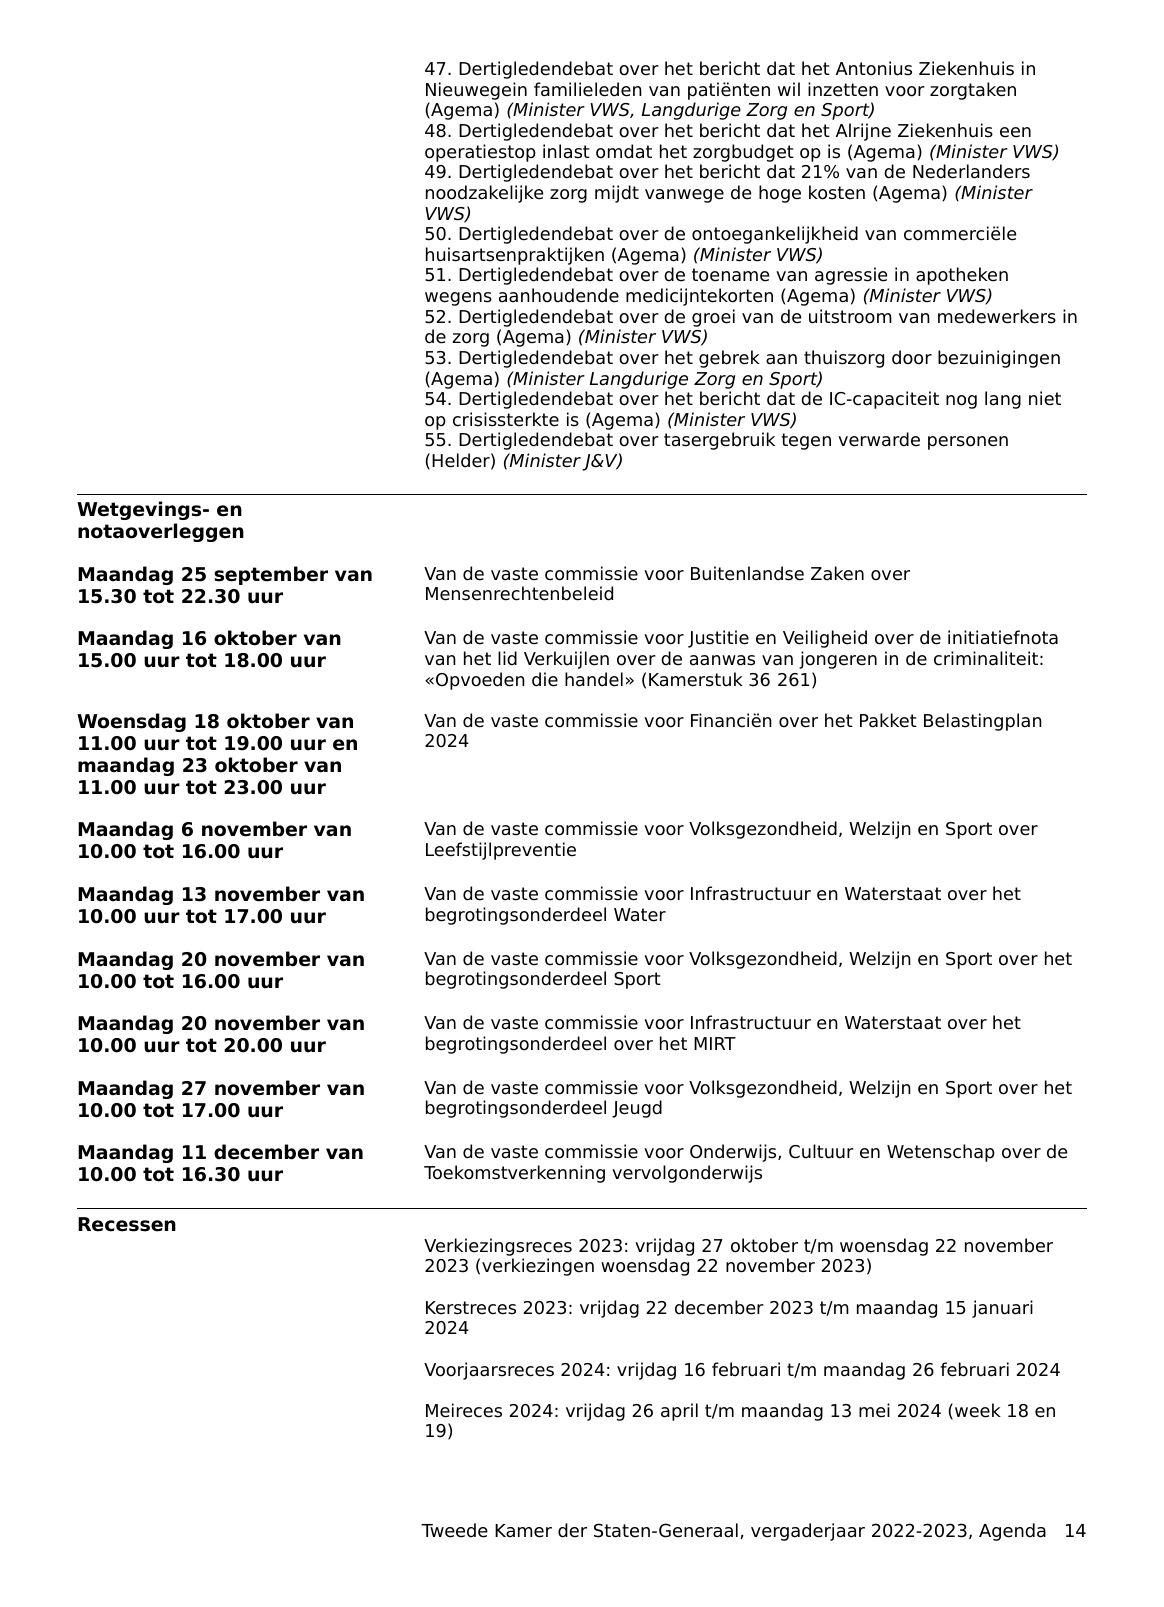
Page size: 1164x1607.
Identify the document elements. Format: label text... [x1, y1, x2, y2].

table_cell Van de vaste commissie voor Volksgezondheid, Welzijn en Sport over Leefstijlpreventie [418, 819, 1087, 863]
table_cell 54. Dertigledendebat over het bericht dat de IC-capaciteit nog lang niet op crisissterkte is (Agema) (Minister VWS) [418, 389, 1087, 430]
table_cell [77, 993, 401, 1013]
table_cell [418, 799, 1087, 819]
table_cell [77, 1236, 401, 1277]
table_cell [418, 1277, 1087, 1298]
table_cell [77, 799, 401, 819]
table_cell Van de vaste commissie voor Buitenlandse Zaken over Mensenrechtenbeleid [418, 564, 1087, 608]
table_cell [77, 389, 401, 430]
table_cell Woensdag 18 oktober van 11.00 uur tot 19.00 uur en maandag 23 oktober van 11.00 uur tot 23.00 uur [77, 711, 401, 799]
table_cell [418, 1339, 1087, 1359]
table_cell [401, 819, 418, 863]
table_cell [77, 1057, 401, 1078]
table_cell [401, 1277, 418, 1298]
table_header Wetgevings- en notaoverleggen [77, 495, 401, 543]
table_cell [418, 1122, 1087, 1142]
table_cell [77, 608, 401, 628]
table_cell [418, 608, 1087, 628]
table_cell [418, 928, 1087, 948]
table_cell [77, 928, 401, 948]
table_cell [77, 1339, 401, 1359]
table_cell [77, 863, 401, 884]
table_cell [401, 799, 418, 819]
table_cell [418, 543, 1087, 564]
table_cell [401, 1122, 418, 1142]
table_cell [401, 543, 418, 564]
table_cell [77, 224, 401, 265]
table_header [401, 1209, 418, 1236]
table_cell Maandag 25 september van 15.30 tot 22.30 uur [77, 564, 401, 608]
table_cell Meireces 2024: vrijdag 26 april t/m maandag 13 mei 2024 (week 18 en 19) [418, 1401, 1087, 1442]
table_cell [401, 1442, 418, 1463]
table_header Recessen [77, 1209, 401, 1236]
table_cell Maandag 13 november van 10.00 uur tot 17.00 uur [77, 884, 401, 928]
table_cell [401, 1142, 418, 1186]
table_cell Maandag 20 november van 10.00 tot 16.00 uur [77, 949, 401, 992]
table_cell 53. Dertigledendebat over het gebrek aan thuiszorg door bezuinigingen (Agema) (Minister Langdurige Zorg en Sport) [418, 348, 1087, 389]
table_cell 47. Dertigledendebat over het bericht dat het Antonius Ziekenhuis in Nieuwegein familieleden van patiënten wil inzetten voor zorgtaken (Agema) (Minister VWS, Langdurige Zorg en Sport) [418, 59, 1087, 121]
table_cell [401, 1013, 418, 1057]
table_cell Maandag 27 november van 10.00 tot 17.00 uur [77, 1078, 401, 1122]
table_cell Maandag 6 november van 10.00 tot 16.00 uur [77, 819, 401, 863]
table_cell Van de vaste commissie voor Volksgezondheid, Welzijn en Sport over het begrotingsonderdeel Sport [418, 949, 1087, 992]
table_cell [77, 430, 401, 472]
table_cell [77, 1122, 401, 1142]
table_cell [401, 307, 418, 348]
table_cell [401, 690, 418, 711]
table_cell Maandag 20 november van 10.00 uur tot 20.00 uur [77, 1013, 401, 1057]
table_cell [77, 543, 401, 564]
table_cell 49. Dertigledendebat over het bericht dat 21% van de Nederlanders noodzakelijke zorg mijdt vanwege de hoge kosten (Agema) (Minister VWS) [418, 162, 1087, 224]
table_cell Van de vaste commissie voor Justitie en Veiligheid over de initiatiefnota van het lid Verkuijlen over de aanwas van jongeren in de criminaliteit: «Opvoeden die handel» (Kamerstuk 36 261) [418, 628, 1087, 690]
table_cell [418, 1380, 1087, 1401]
table_cell 50. Dertigledendebat over de ontoegankelijkheid van commerciële huisartsenpraktijken (Agema) (Minister VWS) [418, 224, 1087, 265]
table_cell [77, 1442, 401, 1463]
table_cell [401, 628, 418, 690]
table_cell [401, 1401, 418, 1442]
table_cell [77, 121, 401, 162]
table_cell [401, 1057, 418, 1078]
table_cell [418, 690, 1087, 711]
table_cell Van de vaste commissie voor Infrastructuur en Waterstaat over het begrotingsonderdeel Water [418, 884, 1087, 928]
table_cell [418, 1442, 1087, 1463]
table_cell Van de vaste commissie voor Infrastructuur en Waterstaat over het begrotingsonderdeel over het MIRT [418, 1013, 1087, 1057]
table_cell [77, 1360, 401, 1380]
table_cell [401, 224, 418, 265]
table_cell [401, 348, 418, 389]
table_cell [77, 307, 401, 348]
table_cell 48. Dertigledendebat over het bericht dat het Alrijne Ziekenhuis een operatiestop inlast omdat het zorgbudget op is (Agema) (Minister VWS) [418, 121, 1087, 162]
table_cell [401, 863, 418, 884]
table_cell [401, 949, 418, 992]
table_cell 55. Dertigledendebat over tasergebruik tegen verwarde personen (Helder) (Minister J&V) [418, 430, 1087, 472]
table_cell [401, 162, 418, 224]
table_cell [418, 993, 1087, 1013]
table_cell [401, 265, 418, 307]
table_cell [401, 608, 418, 628]
table_cell [401, 1380, 418, 1401]
table_cell [418, 1057, 1087, 1078]
table_cell [77, 265, 401, 307]
table_cell [401, 1339, 418, 1359]
table_cell 52. Dertigledendebat over de groei van de uitstroom van medewerkers in de zorg (Agema) (Minister VWS) [418, 307, 1087, 348]
table_cell [401, 564, 418, 608]
table_cell [401, 1078, 418, 1122]
table_cell [77, 59, 401, 121]
table_cell Maandag 16 oktober van 15.00 uur tot 18.00 uur [77, 628, 401, 690]
table_cell [401, 389, 418, 430]
table_header [418, 495, 1087, 543]
table_cell 51. Dertigledendebat over de toename van agressie in apotheken wegens aanhoudende medicijntekorten (Agema) (Minister VWS) [418, 265, 1087, 307]
table_cell [401, 1360, 418, 1380]
table_header [401, 495, 418, 543]
table_cell [401, 711, 418, 799]
table_cell Verkiezingsreces 2023: vrijdag 27 oktober t/m woensdag 22 november 2023 (verkiezingen woensdag 22 november 2023) [418, 1236, 1087, 1277]
table_cell [401, 928, 418, 948]
table_cell [77, 162, 401, 224]
table_cell Van de vaste commissie voor Financiën over het Pakket Belastingplan 2024 [418, 711, 1087, 799]
table_cell Maandag 11 december van 10.00 tot 16.30 uur [77, 1142, 401, 1186]
table_cell [401, 884, 418, 928]
table_cell [77, 1401, 401, 1442]
table_cell [77, 690, 401, 711]
table_cell [401, 993, 418, 1013]
table_cell [401, 59, 418, 121]
table_cell Kerstreces 2023: vrijdag 22 december 2023 t/m maandag 15 januari 2024 [418, 1298, 1087, 1339]
table_cell Van de vaste commissie voor Volksgezondheid, Welzijn en Sport over het begrotingsonderdeel Jeugd [418, 1078, 1087, 1122]
table_cell [401, 1236, 418, 1277]
table_cell Voorjaarsreces 2024: vrijdag 16 februari t/m maandag 26 februari 2024 [418, 1360, 1087, 1380]
table_cell [77, 1380, 401, 1401]
table_cell [401, 430, 418, 472]
table_cell [401, 121, 418, 162]
table_cell [77, 1277, 401, 1298]
table_cell [77, 348, 401, 389]
table_header [418, 1209, 1087, 1236]
table_cell Van de vaste commissie voor Onderwijs, Cultuur en Wetenschap over de Toekomstverkenning vervolgonderwijs [418, 1142, 1087, 1186]
table_cell [418, 863, 1087, 884]
table_cell [401, 1298, 418, 1339]
table_cell [77, 1298, 401, 1339]
